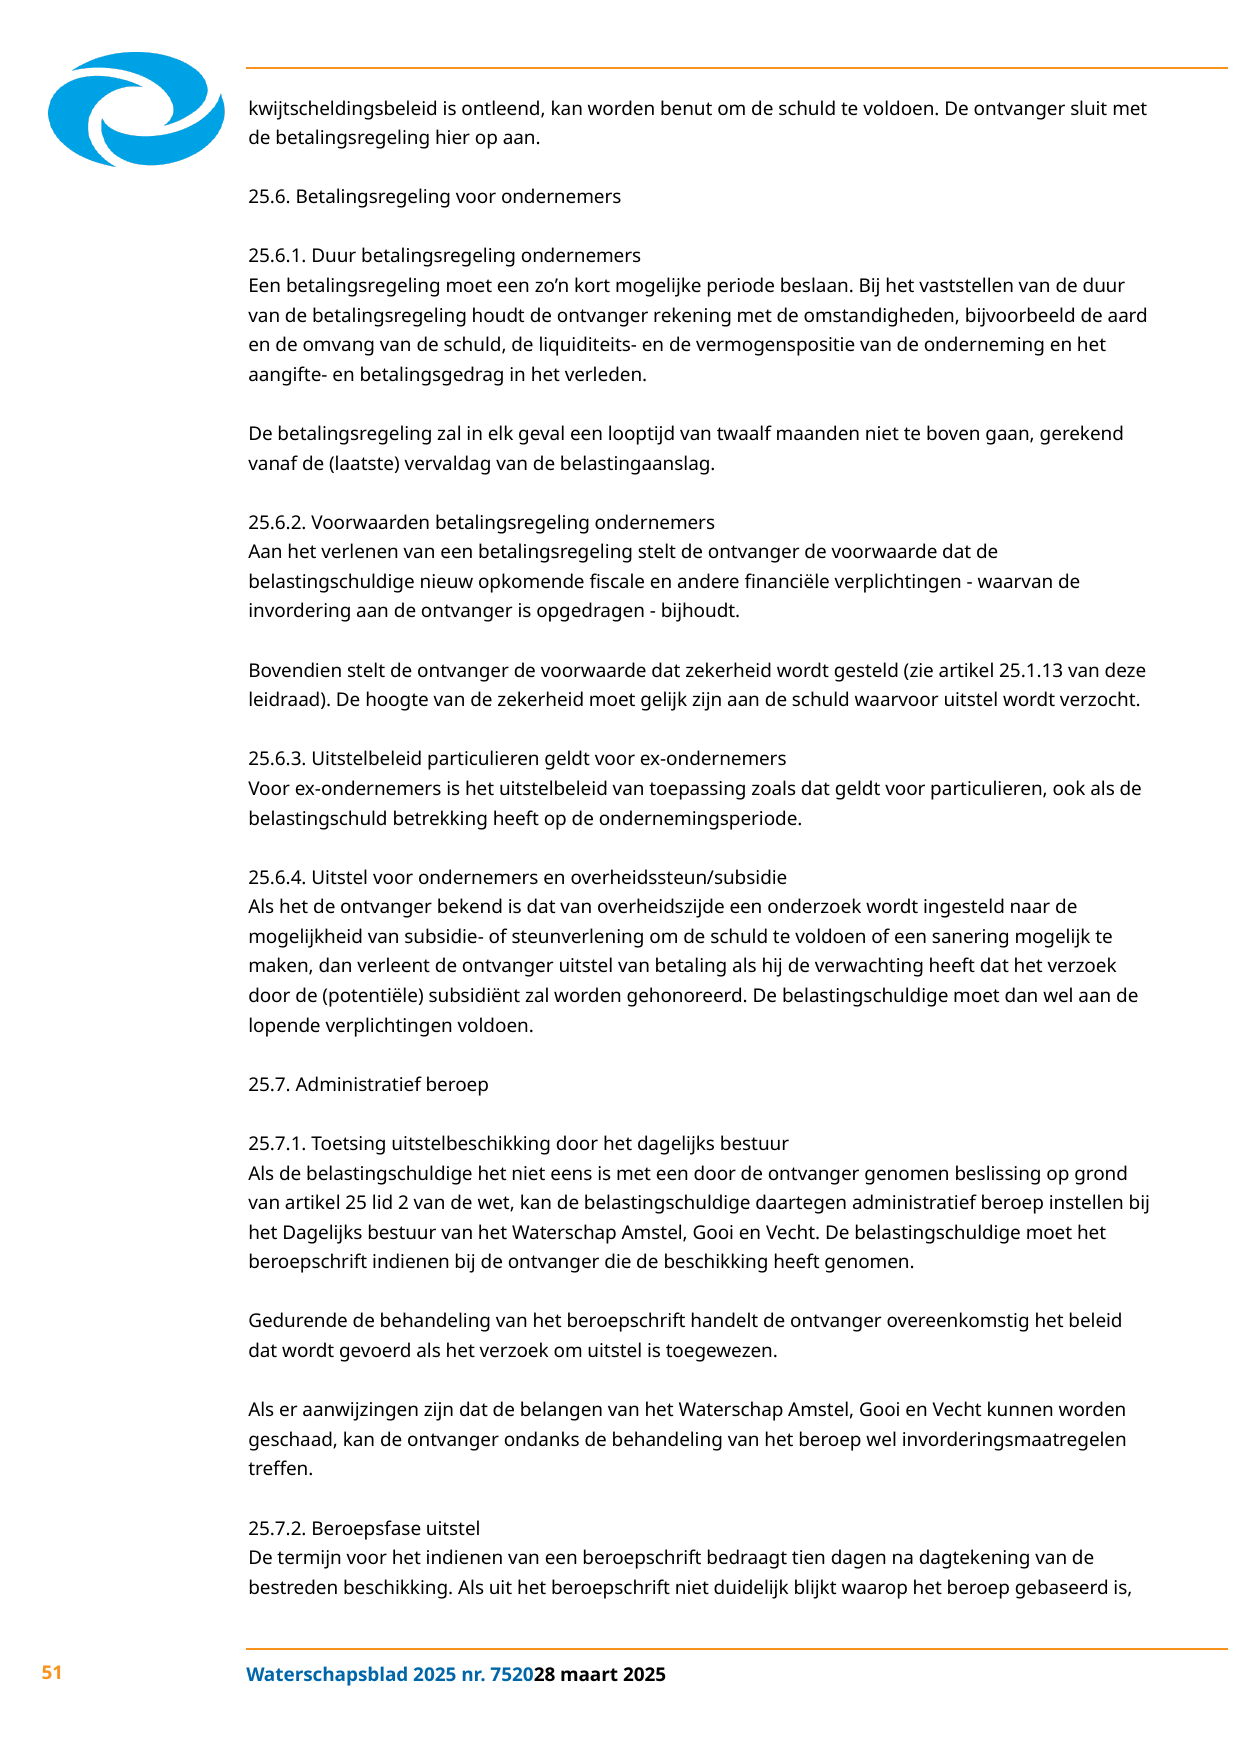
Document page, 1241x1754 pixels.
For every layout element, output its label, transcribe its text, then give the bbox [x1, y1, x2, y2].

text Voor ex-ondernemers is het uitstelbeleid van toepassing zoals dat geldt voor particulieren, ook als de belastingschuld betrekking heeft op de ondernemingsperiode. [248, 775, 1152, 831]
text 25.6.1. Duur betalingsregeling ondernemers [248, 243, 1152, 268]
text Een betalingsregeling moet een zo’n kort mogelijke periode beslaan. Bij het vaststellen van de duur van de betalingsregeling houdt de ontvanger rekening met de omstandigheden, bijvoorbeeld de aard en de omvang van de schuld, de liquiditeits- en de vermogenspositie van de onderneming en het aangifte- en betalingsgedrag in het verleden. [248, 272, 1152, 387]
text De betalingsregeling zal in elk geval een looptijd van twaalf maanden niet te boven gaan, gerekend vanaf de (laatste) vervaldag van de belastingaanslag. [248, 420, 1152, 476]
text Bovendien stelt de ontvanger de voorwaarde dat zekerheid wordt gesteld (zie artikel 25.1.13 van deze leidraad). De hoogte van de zekerheid moet gelijk zijn aan de schuld waarvoor uitstel wordt verzocht. [248, 657, 1152, 712]
text 25.7.1. Toetsing uitstelbeschikking door het dagelijks bestuur [248, 1130, 1152, 1156]
text 25.6.4. Uitstel voor ondernemers en overheidssteun/subsidie [248, 864, 1152, 890]
text Als het de ontvanger bekend is dat van overheidszijde een onderzoek wordt ingesteld naar de mogelijkheid van subsidie- of steunverlening om de schuld te voldoen of een sanering mogelijk te maken, dan verleent de ontvanger uitstel van betaling als hij de verwachting heeft dat het verzoek door de (potentiële) subsidiënt zal worden gehonoreerd. De belastingschuldige moet dan wel aan de lopende verplichtingen voldoen. [248, 893, 1152, 1038]
text kwijtscheldingsbeleid is ontleend, kan worden benut om de schuld te voldoen. De ontvanger sluit met de betalingsregeling hier op aan. [248, 95, 1152, 150]
text 25.7. Administratief beroep [248, 1071, 1152, 1097]
picture [41, 47, 231, 172]
text Als er aanwijzingen zijn dat de belangen van het Waterschap Amstel, Gooi en Vecht kunnen worden geschaad, kan de ontvanger ondanks de behandeling van het beroep wel invorderingsmaatregelen treffen. [248, 1396, 1152, 1481]
text 25.6. Betalingsregeling voor ondernemers [248, 183, 1152, 209]
text 25.7.2. Beroepsfase uitstel [248, 1515, 1152, 1541]
text De termijn voor het indienen van een beroepschrift bedraagt tien dagen na dagtekening van de bestreden beschikking. Als uit het beroepschrift niet duidelijk blijkt waarop het beroep gebaseerd is, [248, 1544, 1152, 1600]
text 25.6.3. Uitstelbeleid particulieren geldt voor ex-ondernemers [248, 746, 1152, 771]
text 25.6.2. Voorwaarden betalingsregeling ondernemers [248, 509, 1152, 535]
text Aan het verlenen van een betalingsregeling stelt de ontvanger de voorwaarde dat de belastingschuldige nieuw opkomende fiscale en andere financiële verplichtingen - waarvan de invordering aan de ontvanger is opgedragen - bijhoudt. [248, 538, 1152, 623]
text Als de belastingschuldige het niet eens is met een door de ontvanger genomen beslissing op grond van artikel 25 lid 2 van de wet, kan de belastingschuldige daartegen administratief beroep instellen bij het Dagelijks bestuur van het Waterschap Amstel, Gooi en Vecht. De belastingschuldige moet het beroepschrift indienen bij de ontvanger die de beschikking heeft genomen. [248, 1160, 1152, 1274]
text Gedurende de behandeling van het beroepschrift handelt de ontvanger overeenkomstig het beleid dat wordt gevoerd als het verzoek om uitstel is toegewezen. [248, 1308, 1152, 1363]
